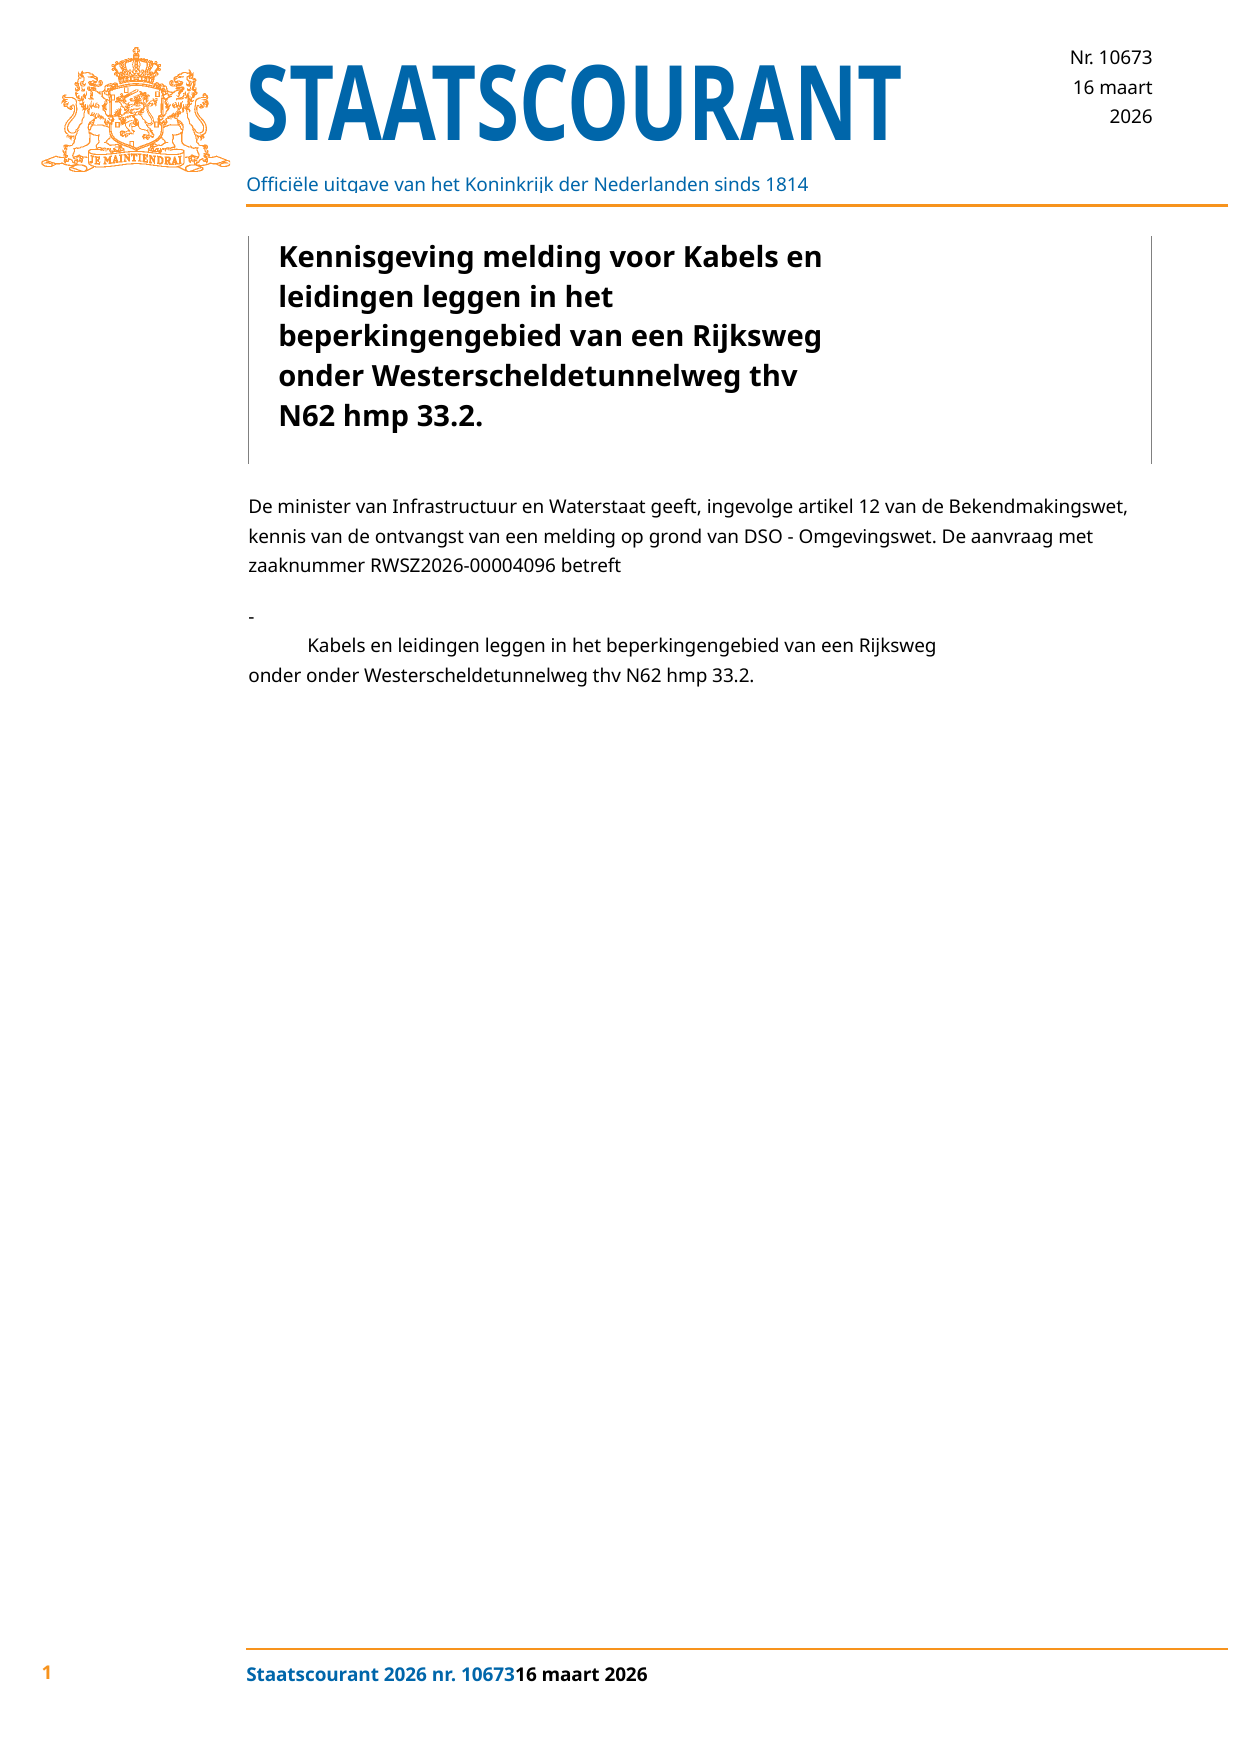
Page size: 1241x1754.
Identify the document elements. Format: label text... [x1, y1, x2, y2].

picture [912, 236, 1090, 414]
picture [41, 47, 231, 172]
table_header [850, 414, 1151, 464]
table_header [1090, 236, 1151, 413]
list Kabels en leidingen leggen in het beperkingengebied van een Rijksweg [248, 632, 1152, 658]
table_header Kennisgeving melding voor Kabels en leidingen leggen in het beperkingengebied van een Rijksweg onder Westerscheldetunnelweg thv N62 hmp 33.2. [249, 236, 850, 464]
text onder onder Westerscheldetunnelweg thv N62 hmp 33.2. [248, 662, 1152, 688]
text De minister van Infrastructuur en Waterstaat geeft, ingevolge artikel 12 van de Bekendmakingswet, kennis van de ontvangst van een melding op grond van DSO - Omgevingswet. De aanvraag met zaaknummer RWSZ2026-00004096 betreft [248, 493, 1152, 578]
table_header [850, 236, 912, 413]
